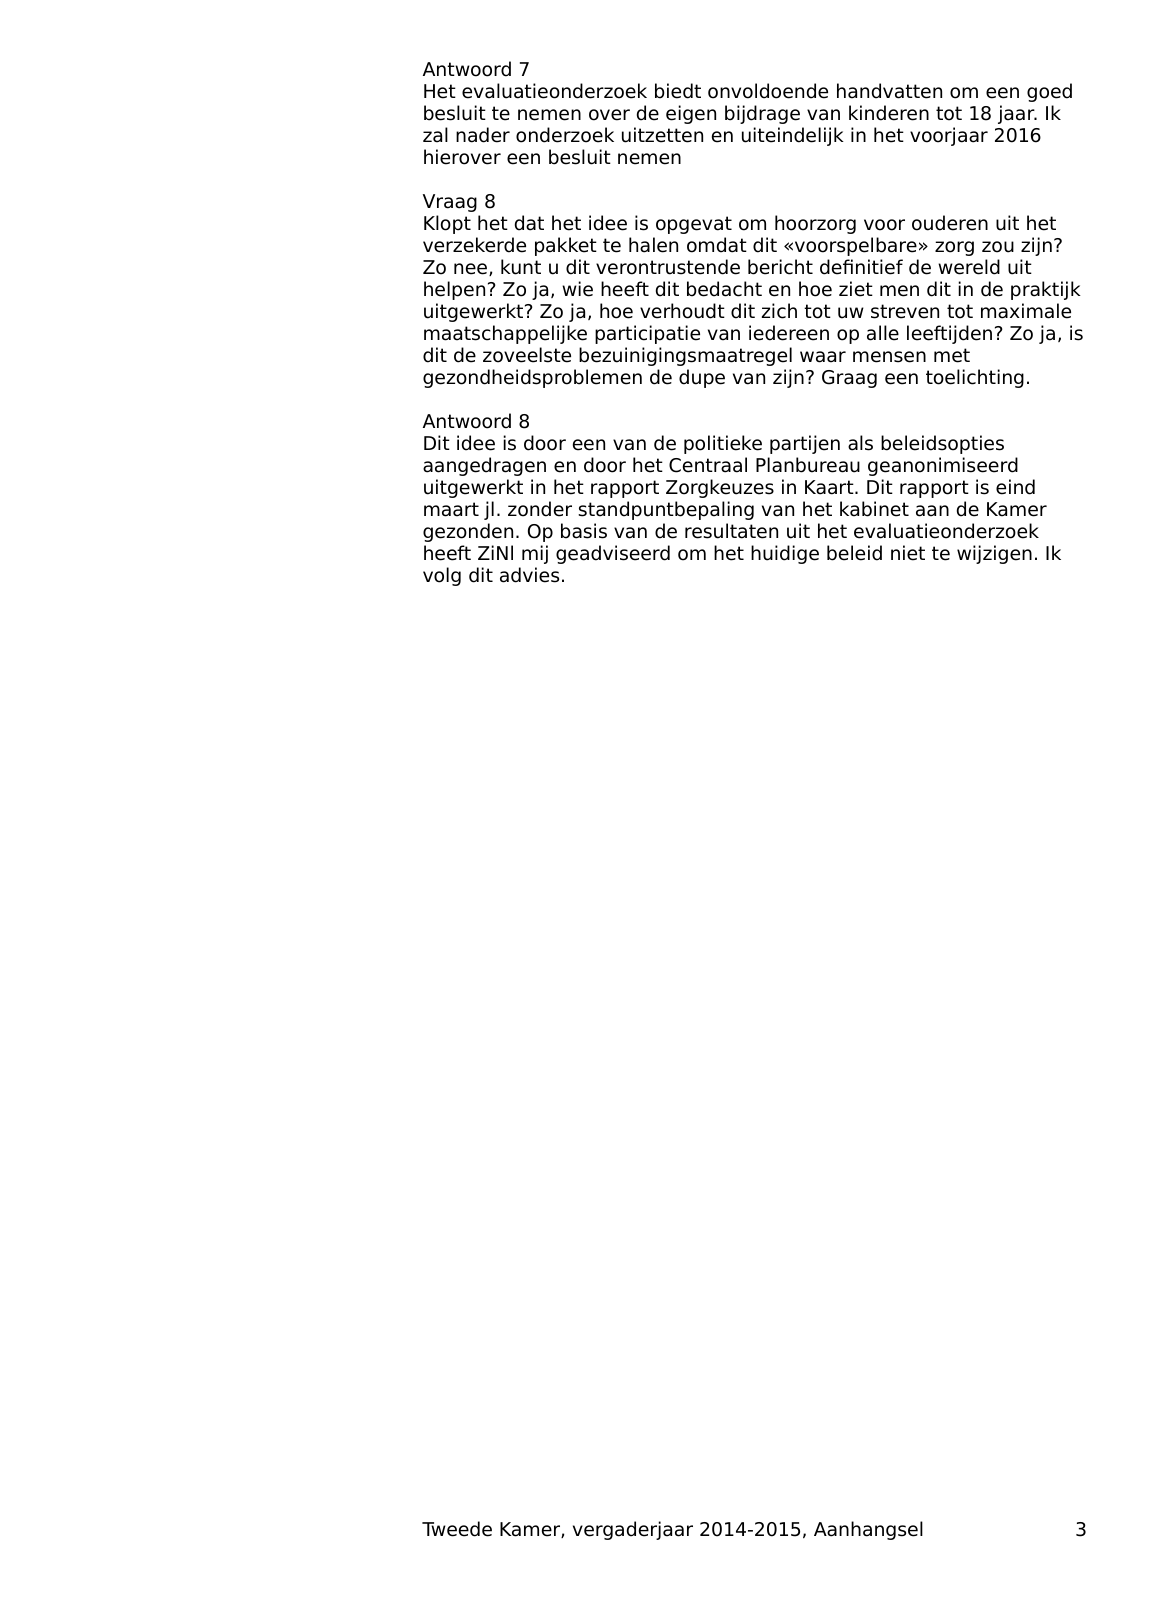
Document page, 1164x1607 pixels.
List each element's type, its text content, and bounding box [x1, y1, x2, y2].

text Antwoord 8 [422, 411, 1087, 433]
text Vraag 8 [422, 191, 1087, 213]
text Antwoord 7 [422, 59, 1087, 81]
text Het evaluatieonderzoek biedt onvoldoende handvatten om een goed besluit te nemen over de eigen bijdrage van kinderen tot 18 jaar. Ik zal nader onderzoek uitzetten en uiteindelijk in het voorjaar 2016 hierover een besluit nemen [422, 81, 1087, 169]
text Klopt het dat het idee is opgevat om hoorzorg voor ouderen uit het verzekerde pakket te halen omdat dit «voorspelbare» zorg zou zijn? Zo nee, kunt u dit verontrustende bericht definitief de wereld uit helpen? Zo ja, wie heeft dit bedacht en hoe ziet men dit in de praktijk uitgewerkt? Zo ja, hoe verhoudt dit zich tot uw streven tot maximale maatschappelijke participatie van iedereen op alle leeftijden? Zo ja, is dit de zoveelste bezuinigingsmaatregel waar mensen met gezondheidsproblemen de dupe van zijn? Graag een toelichting. [422, 213, 1087, 389]
text Dit idee is door een van de politieke partijen als beleidsopties aangedragen en door het Centraal Planbureau geanonimiseerd uitgewerkt in het rapport Zorgkeuzes in Kaart. Dit rapport is eind maart jl. zonder standpuntbepaling van het kabinet aan de Kamer gezonden. Op basis van de resultaten uit het evaluatieonderzoek heeft ZiNl mij geadviseerd om het huidige beleid niet te wijzigen. Ik volg dit advies. [422, 433, 1087, 587]
